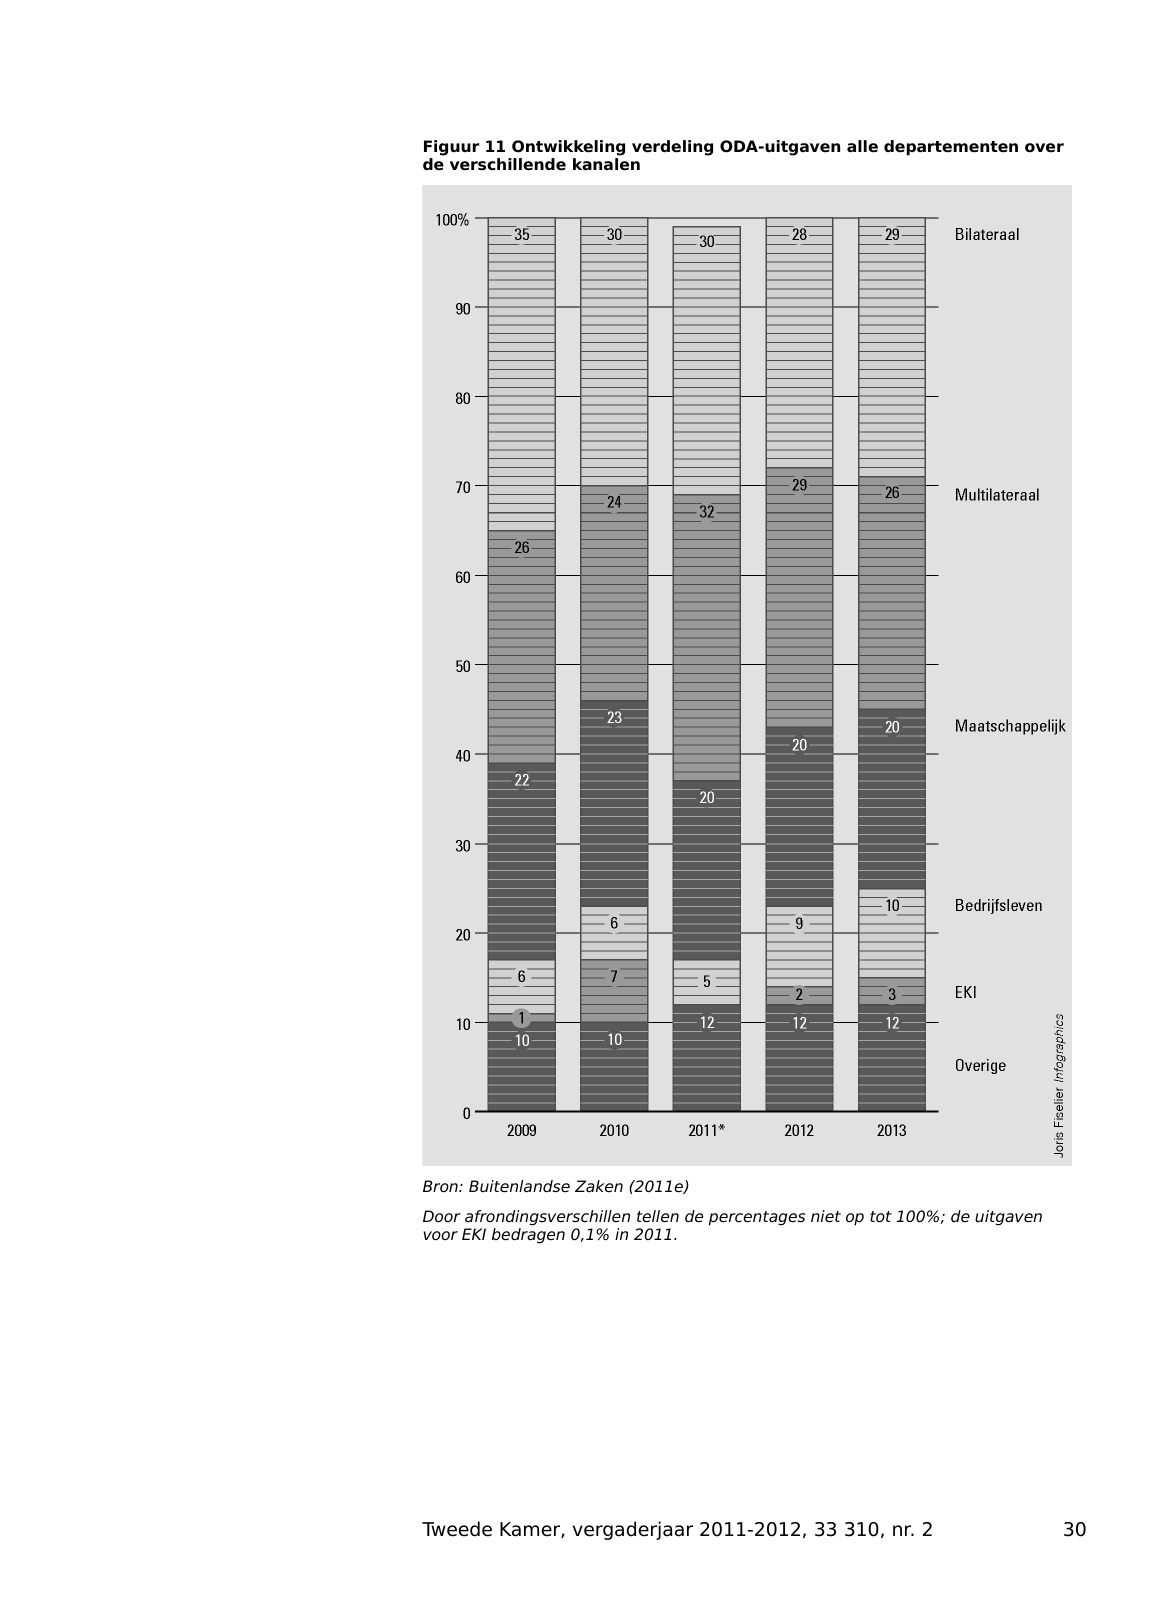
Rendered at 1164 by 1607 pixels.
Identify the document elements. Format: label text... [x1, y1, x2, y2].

text Figuur 11 Ontwikkeling verdeling ODA-uitgaven alle departementen over de verschillende kanalen [422, 138, 1072, 174]
picture [422, 185, 1072, 1166]
text Door afrondingsverschillen tellen de percentages niet op tot 100%; de uitgaven voor EKI bedragen 0,1% in 2011. [422, 1208, 1072, 1244]
text Bron: Buitenlandse Zaken (2011e) [422, 1178, 1072, 1196]
